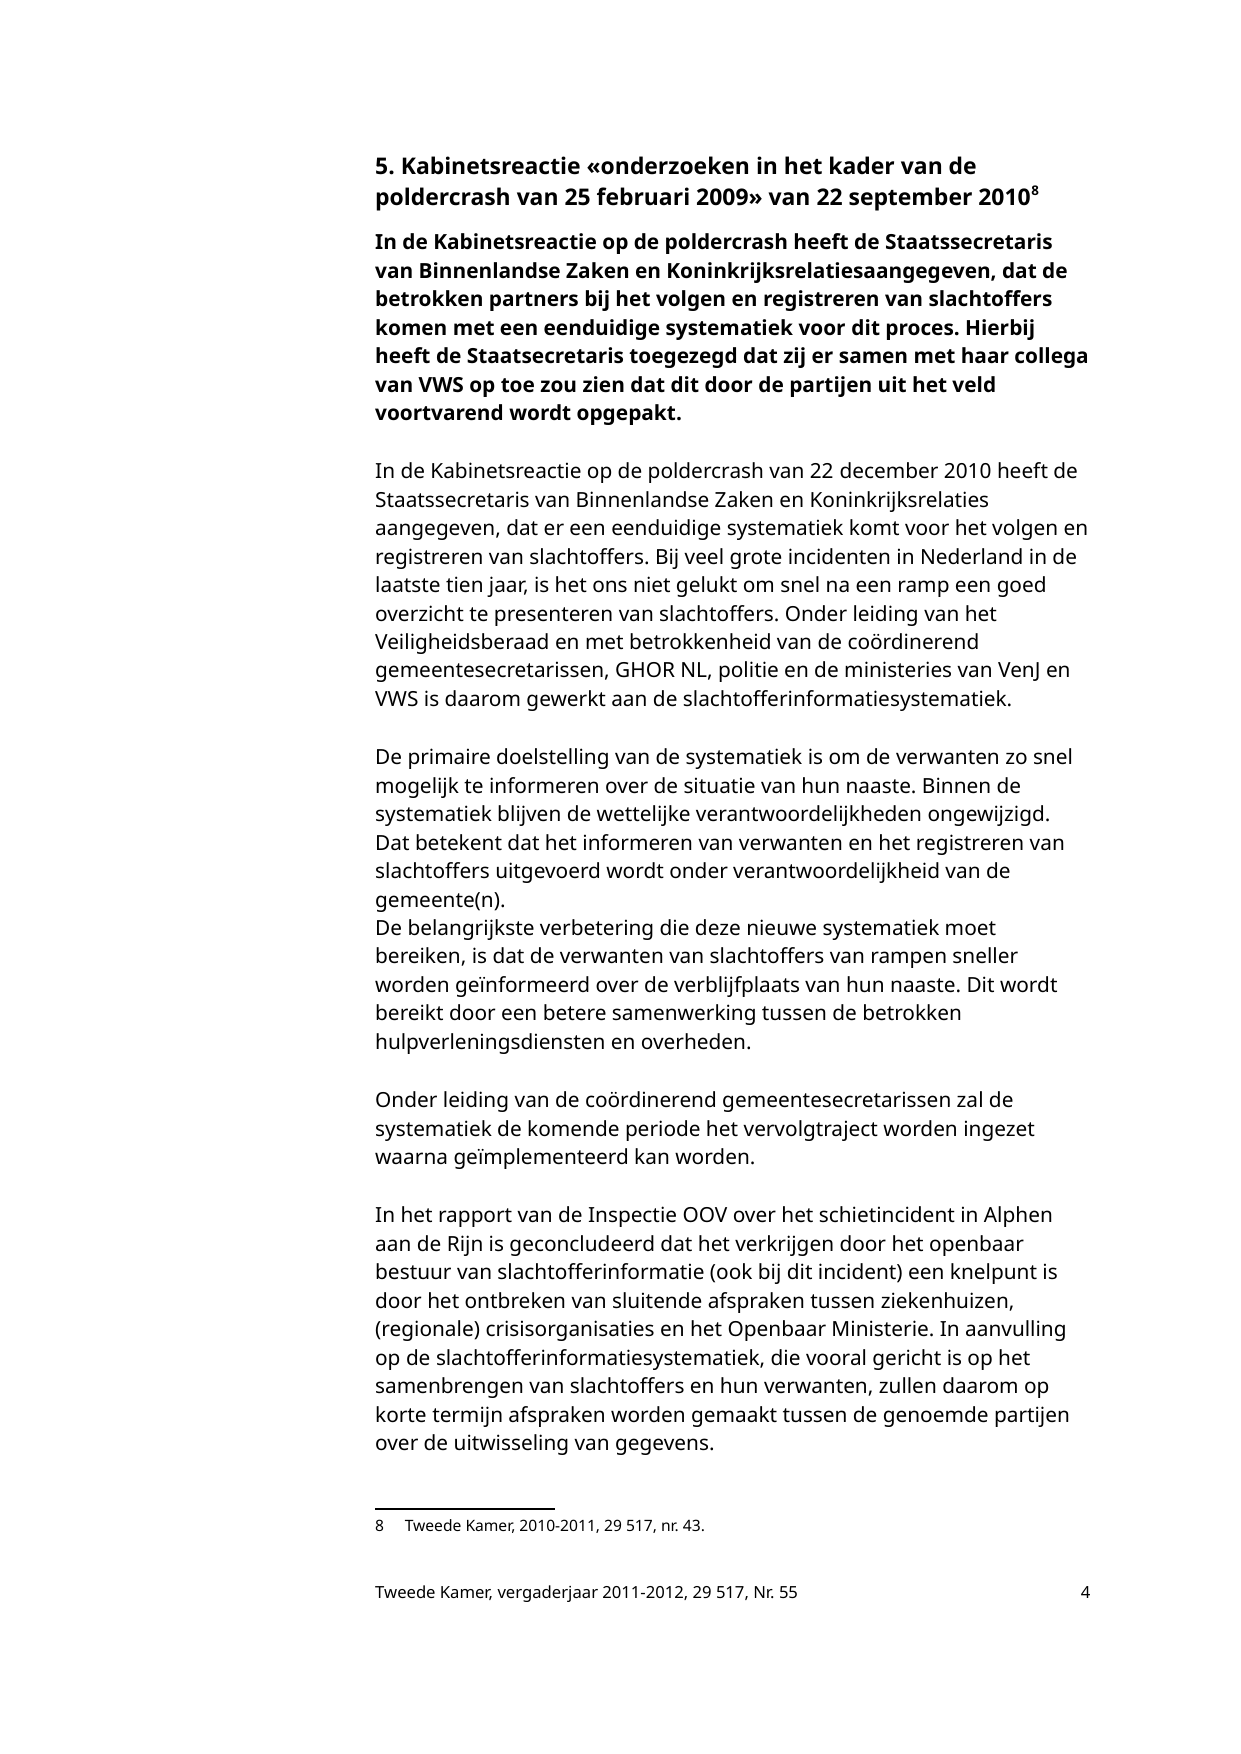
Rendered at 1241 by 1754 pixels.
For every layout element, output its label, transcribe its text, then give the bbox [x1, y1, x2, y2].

text De belangrijkste verbetering die deze nieuwe systematiek moet bereiken, is dat de verwanten van slachtoffers van rampen sneller worden geïnformeerd over de verblijfplaats van hun naaste. Dit wordt bereikt door een betere samenwerking tussen de betrokken hulpverleningsdiensten en overheden. [375, 913, 1090, 1055]
subtitle 5. Kabinetsreactie «onderzoeken in het kader van de poldercrash van 25 februari 2009» van 22 september 2010 [375, 150, 1090, 212]
text De primaire doelstelling van de systematiek is om de verwanten zo snel mogelijk te informeren over de situatie van hun naaste. Binnen de systematiek blijven de wettelijke verantwoordelijkheden ongewijzigd. Dat betekent dat het informeren van verwanten en het registreren van slachtoffers uitgevoerd wordt onder verantwoordelijkheid van de gemeente(n). [375, 742, 1090, 913]
text In de Kabinetsreactie op de poldercrash van 22 december 2010 heeft de Staatssecretaris van Binnenlandse Zaken en Koninkrijksrelaties aangegeven, dat er een eenduidige systematiek komt voor het volgen en registreren van slachtoffers. Bij veel grote incidenten in Nederland in de laatste tien jaar, is het ons niet gelukt om snel na een ramp een goed overzicht te presenteren van slachtoffers. Onder leiding van het Veiligheidsberaad en met betrokkenheid van de coördinerend gemeentesecretarissen, GHOR NL, politie en de ministeries van VenJ en VWS is daarom gewerkt aan de slachtofferinformatiesystematiek. [375, 457, 1090, 712]
text In de Kabinetsreactie op de poldercrash heeft de Staatssecretaris van Binnenlandse Zaken en Koninkrijksrelatiesaangegeven, dat de betrokken partners bij het volgen en registreren van slachtoffers komen met een eenduidige systematiek voor dit proces. Hierbij heeft de Staatsecretaris toegezegd dat zij er samen met haar collega van VWS op toe zou zien dat dit door de partijen uit het veld voortvarend wordt opgepakt. [375, 227, 1090, 427]
text Tweede Kamer, 2010-2011, 29 517, nr. 43. [375, 1508, 1090, 1536]
text Onder leiding van de coördinerend gemeentesecretarissen zal de systematiek de komende periode het vervolgtraject worden ingezet waarna geïmplementeerd kan worden. [375, 1085, 1090, 1171]
text In het rapport van de Inspectie OOV over het schietincident in Alphen aan de Rijn is geconcludeerd dat het verkrijgen door het openbaar bestuur van slachtofferinformatie (ook bij dit incident) een knelpunt is door het ontbreken van sluitende afspraken tussen ziekenhuizen, (regionale) crisisorganisaties en het Openbaar Ministerie. In aanvulling op de slachtofferinformatiesystematiek, die vooral gericht is op het samenbrengen van slachtoffers en hun verwanten, zullen daarom op korte termijn afspraken worden gemaakt tussen de genoemde partijen over de uitwisseling van gegevens. [375, 1201, 1090, 1457]
